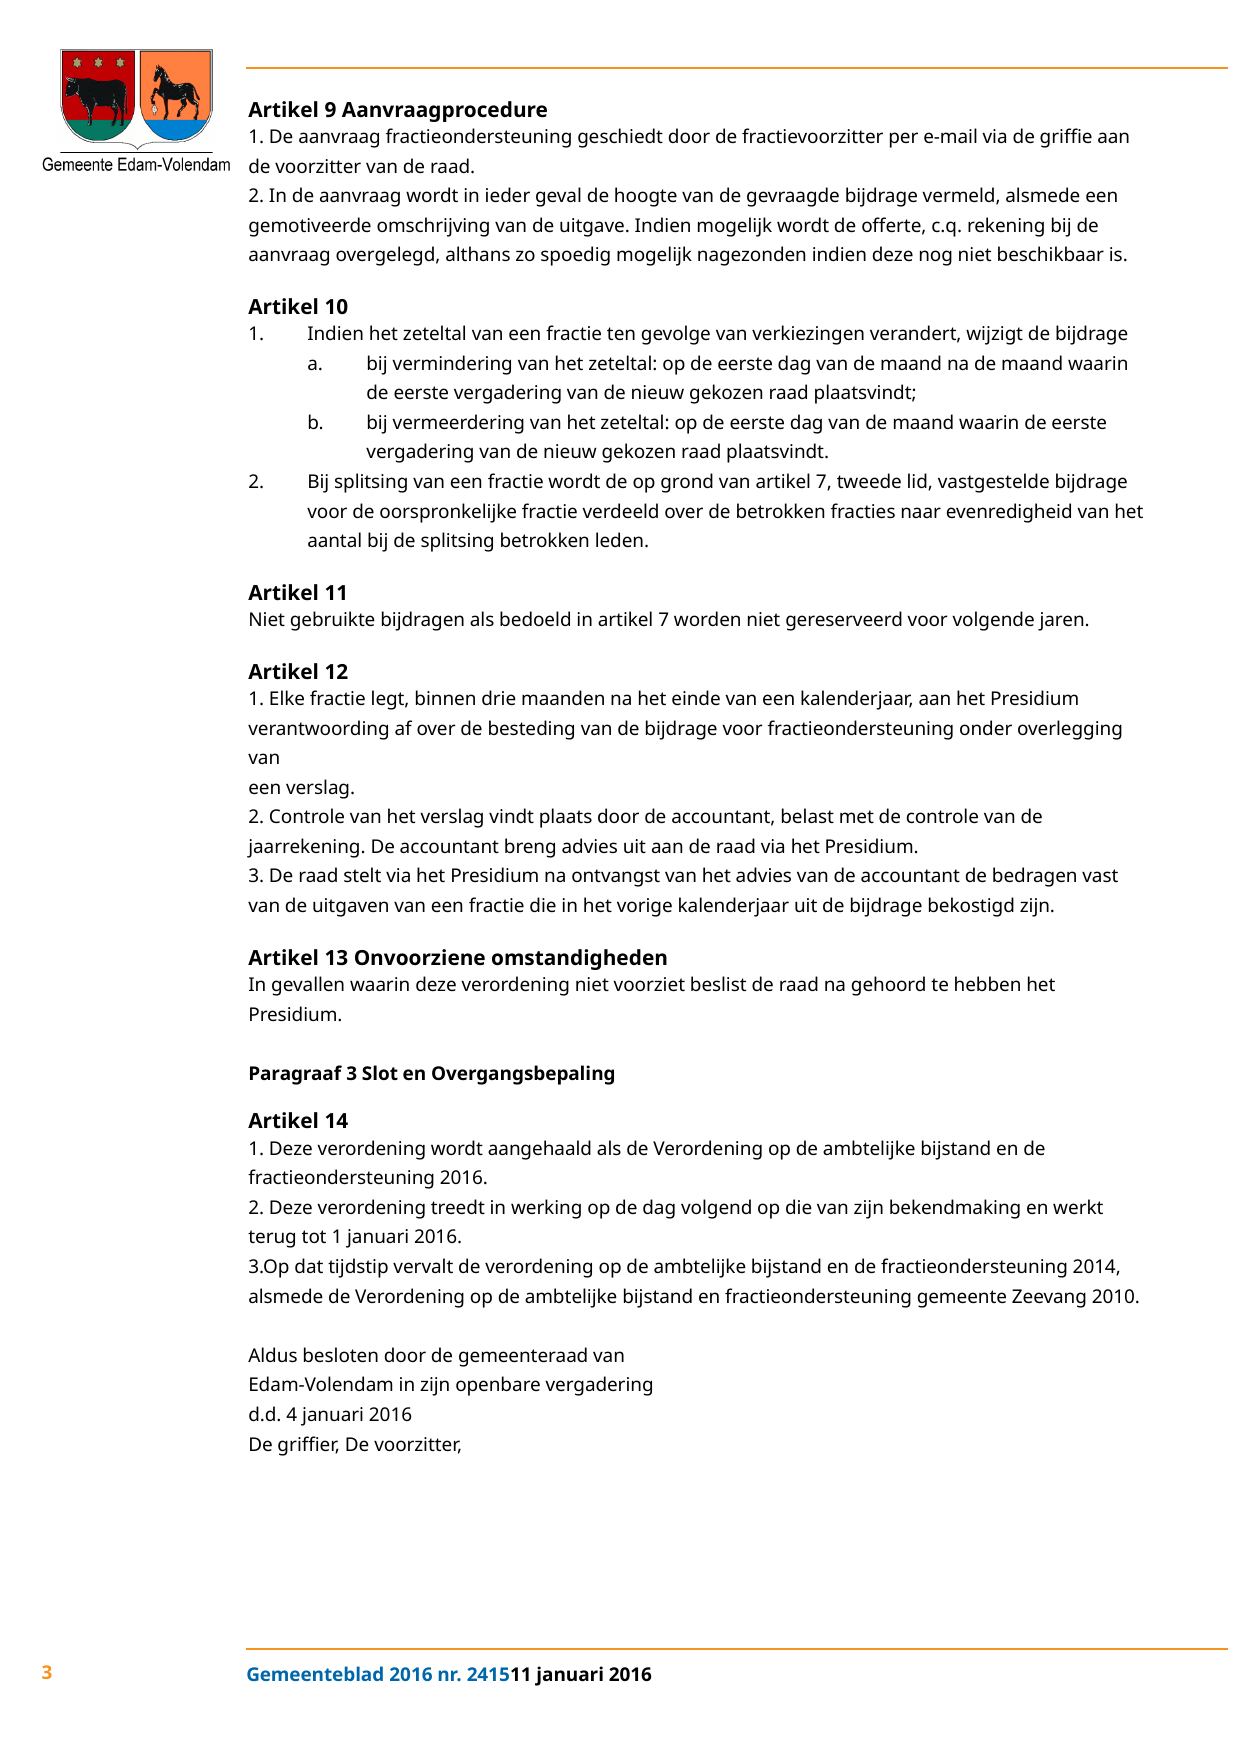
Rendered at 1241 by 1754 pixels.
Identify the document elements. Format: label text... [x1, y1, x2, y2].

text 3.Op dat tijdstip vervalt de verordening op de ambtelijke bijstand en de fractieondersteuning 2014, alsmede de Verordening op de ambtelijke bijstand en fractieondersteuning gemeente Zeevang 2010. [248, 1253, 1152, 1308]
text In gevallen waarin deze verordening niet voorziet beslist de raad na gehoord te hebben het Presidium. [248, 971, 1152, 1026]
text d.d. 4 januari 2016 [248, 1401, 1152, 1427]
text 1. Elke fractie legt, binnen drie maanden na het einde van een kalenderjaar, aan het Presidium verantwoording af over de besteding van de bijdrage voor fractieondersteuning onder overlegging van [248, 685, 1152, 770]
text Artikel 10 [248, 292, 1152, 320]
list bij vermindering van het zeteltal: op de eerste dag van de maand na de maand waarin de eerste vergadering van de nieuw gekozen raad plaatsvindt; [307, 350, 1152, 405]
text Artikel 9 Aanvraagprocedure [248, 95, 1152, 123]
text Niet gebruikte bijdragen als bedoeld in artikel 7 worden niet gereserveerd voor volgende jaren. [248, 606, 1152, 632]
text een verslag. [248, 774, 1152, 800]
text 2. Deze verordening treedt in werking op de dag volgend op die van zijn bekendmaking en werkt terug tot 1 januari 2016. [248, 1194, 1152, 1249]
text Artikel 12 [248, 657, 1152, 685]
text Paragraaf 3 Slot en Overgangsbepaling [248, 1060, 1152, 1086]
text Aldus besloten door de gemeenteraad van [248, 1342, 1152, 1368]
text Edam-Volendam in zijn openbare vergadering [248, 1372, 1152, 1397]
text 3. De raad stelt via het Presidium na ontvangst van het advies van de accountant de bedragen vast van de uitgaven van een fractie die in het vorige kalenderjaar uit de bijdrage bekostigd zijn. [248, 863, 1152, 918]
list Indien het zeteltal van een fractie ten gevolge van verkiezingen verandert, wijzigt de bijdrage [248, 320, 1152, 346]
text 2. In de aanvraag wordt in ieder geval de hoogte van de gevraagde bijdrage vermeld, alsmede een gemotiveerde omschrijving van de uitgave. Indien mogelijk wordt de offerte, c.q. rekening bij de aanvraag overgelegd, althans zo spoedig mogelijk nagezonden indien deze nog niet beschikbaar is. [248, 182, 1152, 267]
text Artikel 11 [248, 578, 1152, 606]
picture [41, 47, 231, 172]
text 1. Deze verordening wordt aangehaald als de Verordening op de ambtelijke bijstand en de fractieondersteuning 2016. [248, 1135, 1152, 1190]
text Artikel 13 Onvoorziene omstandigheden [248, 943, 1152, 971]
text 2. Controle van het verslag vindt plaats door de accountant, belast met de controle van de jaarrekening. De accountant breng advies uit aan de raad via het Presidium. [248, 803, 1152, 859]
text De griffier, De voorzitter, [248, 1431, 1152, 1456]
text Artikel 14 [248, 1106, 1152, 1135]
list Bij splitsing van een fractie wordt de op grond van artikel 7, tweede lid, vastgestelde bijdrage voor de oorspronkelijke fractie verdeeld over de betrokken fracties naar evenredigheid van het aantal bij de splitsing betrokken leden. [248, 468, 1152, 553]
list bij vermeerdering van het zeteltal: op de eerste dag van de maand waarin de eerste vergadering van de nieuw gekozen raad plaatsvindt. [307, 409, 1152, 464]
text 1. De aanvraag fractieondersteuning geschiedt door de fractievoorzitter per e-mail via de griffie aan de voorzitter van de raad. [248, 123, 1152, 178]
